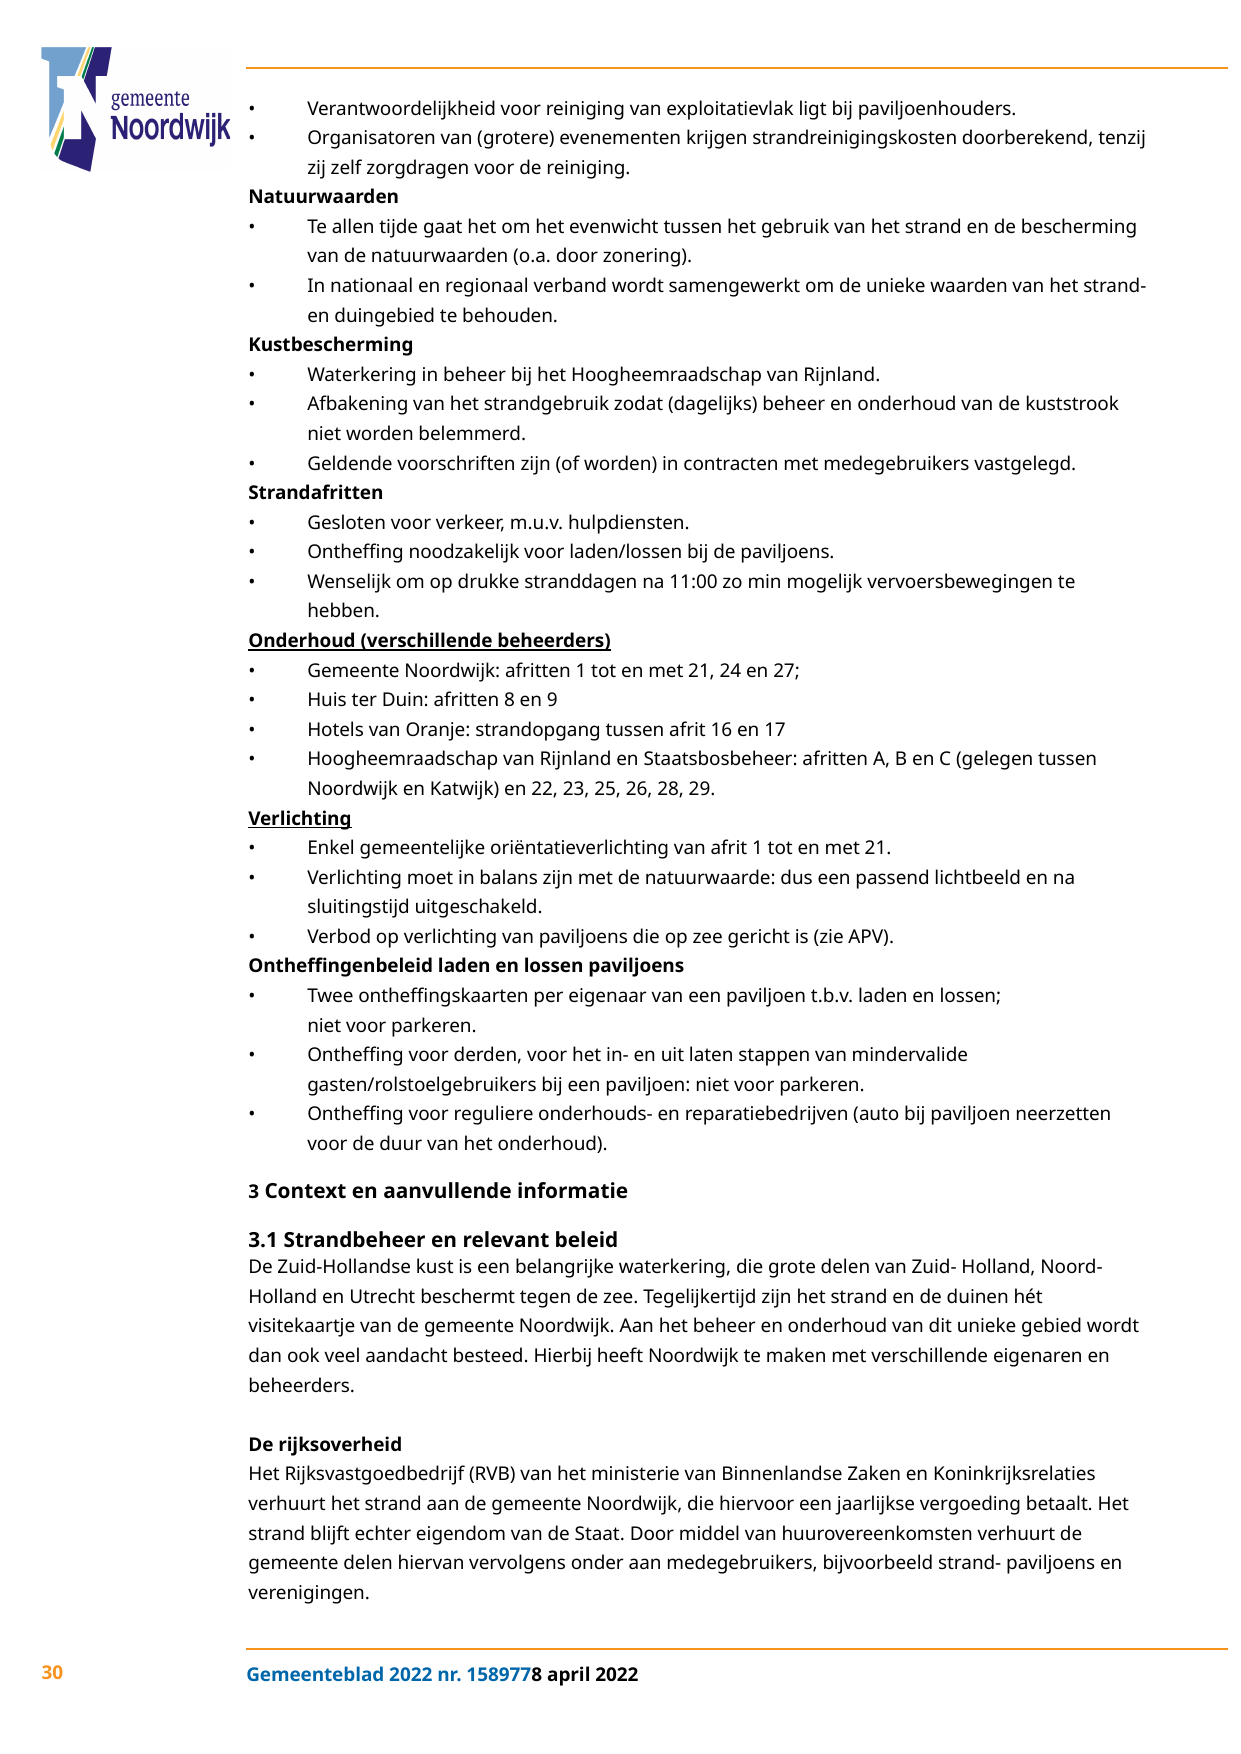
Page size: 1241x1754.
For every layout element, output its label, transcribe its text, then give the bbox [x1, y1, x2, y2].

list Huis ter Duin: afritten 8 en 9 [248, 686, 1152, 712]
list Geldende voorschriften zijn (of worden) in contracten met medegebruikers vastgelegd. [248, 450, 1152, 476]
text Het Rijksvastgoedbedrijf (RVB) van het ministerie van Binnenlandse Zaken en Koninkrijksrelaties verhuurt het strand aan de gemeente Noordwijk, die hiervoor een jaarlijkse vergoeding betaalt. Het strand blijft echter eigendom van de Staat. Door middel van huurovereenkomsten verhuurt de gemeente delen hiervan vervolgens onder aan medegebruikers, bijvoorbeeld strand- paviljoens en verenigingen. [248, 1461, 1152, 1605]
text Natuurwaarden [248, 183, 1152, 209]
text 3.1 Strandbeheer en relevant beleid [248, 1225, 1152, 1253]
list niet voor parkeren. [248, 1012, 1152, 1038]
list Hoogheemraadschap van Rijnland en Staatsbosbeheer: afritten A, B en C (gelegen tussen Noordwijk en Katwijk) en 22, 23, 25, 26, 28, 29. [248, 746, 1152, 801]
text Ontheffingenbeleid laden en lossen paviljoens [248, 953, 1152, 978]
list Wenselijk om op drukke stranddagen na 11:00 zo min mogelijk vervoersbewegingen te hebben. [248, 568, 1152, 623]
picture [41, 47, 231, 172]
text Verlichting [248, 805, 1152, 831]
list Waterkering in beheer bij het Hoogheemraadschap van Rijnland. [248, 361, 1152, 387]
text De rijksoverheid [248, 1431, 1152, 1457]
list Verantwoordelijkheid voor reiniging van exploitatievlak ligt bij paviljoenhouders. [248, 95, 1152, 121]
list Enkel gemeentelijke oriëntatieverlichting van afrit 1 tot en met 21. [248, 834, 1152, 860]
list Verbod op verlichting van paviljoens die op zee gericht is (zie APV). [248, 923, 1152, 949]
list Te allen tijde gaat het om het evenwicht tussen het gebruik van het strand en de bescherming van de natuurwaarden (o.a. door zonering). [248, 213, 1152, 268]
text Kustbescherming [248, 331, 1152, 357]
list Ontheffing voor reguliere onderhouds- en reparatiebedrijven (auto bij paviljoen neerzetten voor de duur van het onderhoud). [248, 1101, 1152, 1156]
list Afbakening van het strandgebruik zodat (dagelijks) beheer en onderhoud van de kuststrook niet worden belemmerd. [248, 391, 1152, 446]
list Gesloten voor verkeer, m.u.v. hulpdiensten. [248, 509, 1152, 535]
list Ontheffing voor derden, voor het in- en uit laten stappen van mindervalide gasten/rolstoelgebruikers bij een paviljoen: niet voor parkeren. [248, 1041, 1152, 1097]
list Verlichting moet in balans zijn met de natuurwaarde: dus een passend lichtbeeld en na sluitingstijd uitgeschakeld. [248, 864, 1152, 919]
list Gemeente Noordwijk: afritten 1 tot en met 21, 24 en 27; [248, 657, 1152, 683]
text 3 Context en aanvullende informatie [248, 1176, 1152, 1204]
list Ontheffing noodzakelijk voor laden/lossen bij de paviljoens. [248, 538, 1152, 564]
text Onderhoud (verschillende beheerders) [248, 627, 1152, 653]
list In nationaal en regionaal verband wordt samengewerkt om de unieke waarden van het strand- en duingebied te behouden. [248, 272, 1152, 328]
list Twee ontheffingskaarten per eigenaar van een paviljoen t.b.v. laden en lossen; [248, 982, 1152, 1008]
text Strandafritten [248, 479, 1152, 505]
list Hotels van Oranje: strandopgang tussen afrit 16 en 17 [248, 716, 1152, 742]
list Organisatoren van (grotere) evenementen krijgen strandreinigingskosten doorberekend, tenzij zij zelf zorgdragen voor de reiniging. [248, 124, 1152, 180]
text De Zuid-Hollandse kust is een belangrijke waterkering, die grote delen van Zuid- Holland, Noord-Holland en Utrecht beschermt tegen de zee. Tegelijkertijd zijn het strand en de duinen hét visitekaartje van de gemeente Noordwijk. Aan het beheer en onderhoud van dit unieke gebied wordt dan ook veel aandacht besteed. Hierbij heeft Noordwijk te maken met verschillende eigenaren en beheerders. [248, 1253, 1152, 1398]
